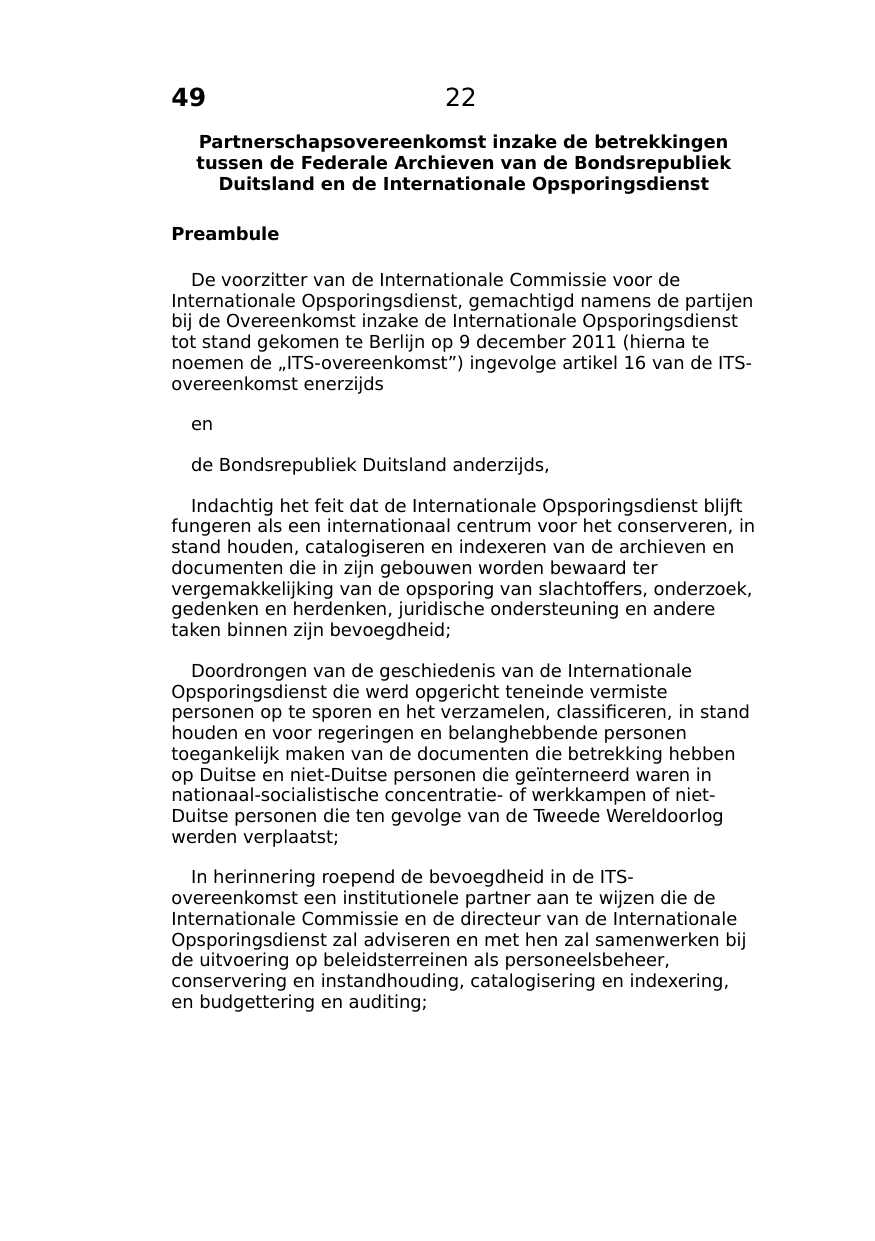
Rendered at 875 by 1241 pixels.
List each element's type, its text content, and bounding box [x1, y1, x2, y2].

text In herinnering roepend de bevoegdheid in de ITS-overeenkomst een institutionele partner aan te wijzen die de Internationale Commissie en de directeur van de Internationale Opsporingsdienst zal adviseren en met hen zal samenwerken bij de uitvoering op beleidsterreinen als personeelsbeheer, conservering en instandhouding, catalogisering en indexering, en budgettering en auditing; [171, 867, 756, 1012]
subtitle Preambule [171, 224, 756, 245]
subtitle Partnerschapsovereenkomst inzake de betrekkingen tussen de Federale Archieven van de Bondsrepubliek Duitsland en de Internationale Opsporingsdienst [171, 132, 756, 194]
text Indachtig het feit dat de Internationale Opsporingsdienst blijft fungeren als een internationaal centrum voor het conserveren, in stand houden, catalogiseren en indexeren van de archieven en documenten die in zijn gebouwen worden bewaard ter vergemakkelijking van de opsporing van slachtoffers, onderzoek, gedenken en herdenken, juridische ondersteuning en andere taken binnen zijn bevoegdheid; [171, 496, 756, 641]
text De voorzitter van de Internationale Commissie voor de Internationale Opsporingsdienst, gemachtigd namens de partijen bij de Overeenkomst inzake de Internationale Opsporingsdienst tot stand gekomen te Berlijn op 9 december 2011 (hierna te noemen de „ITS-overeenkomst”) ingevolge artikel 16 van de ITS-overeenkomst enerzijds [171, 270, 756, 394]
text Doordrongen van de geschiedenis van de Internationale Opsporingsdienst die werd opgericht teneinde vermiste personen op te sporen en het verzamelen, classificeren, in stand houden en voor regeringen en belanghebbende personen toegankelijk maken van de documenten die betrekking hebben op Duitse en niet-Duitse personen die geïnterneerd waren in nationaal-socialistische concentratie- of werkkampen of niet-Duitse personen die ten gevolge van de Tweede Wereldoorlog werden verplaatst; [171, 661, 756, 847]
text en [171, 414, 756, 435]
text de Bondsrepubliek Duitsland anderzijds, [171, 455, 756, 476]
